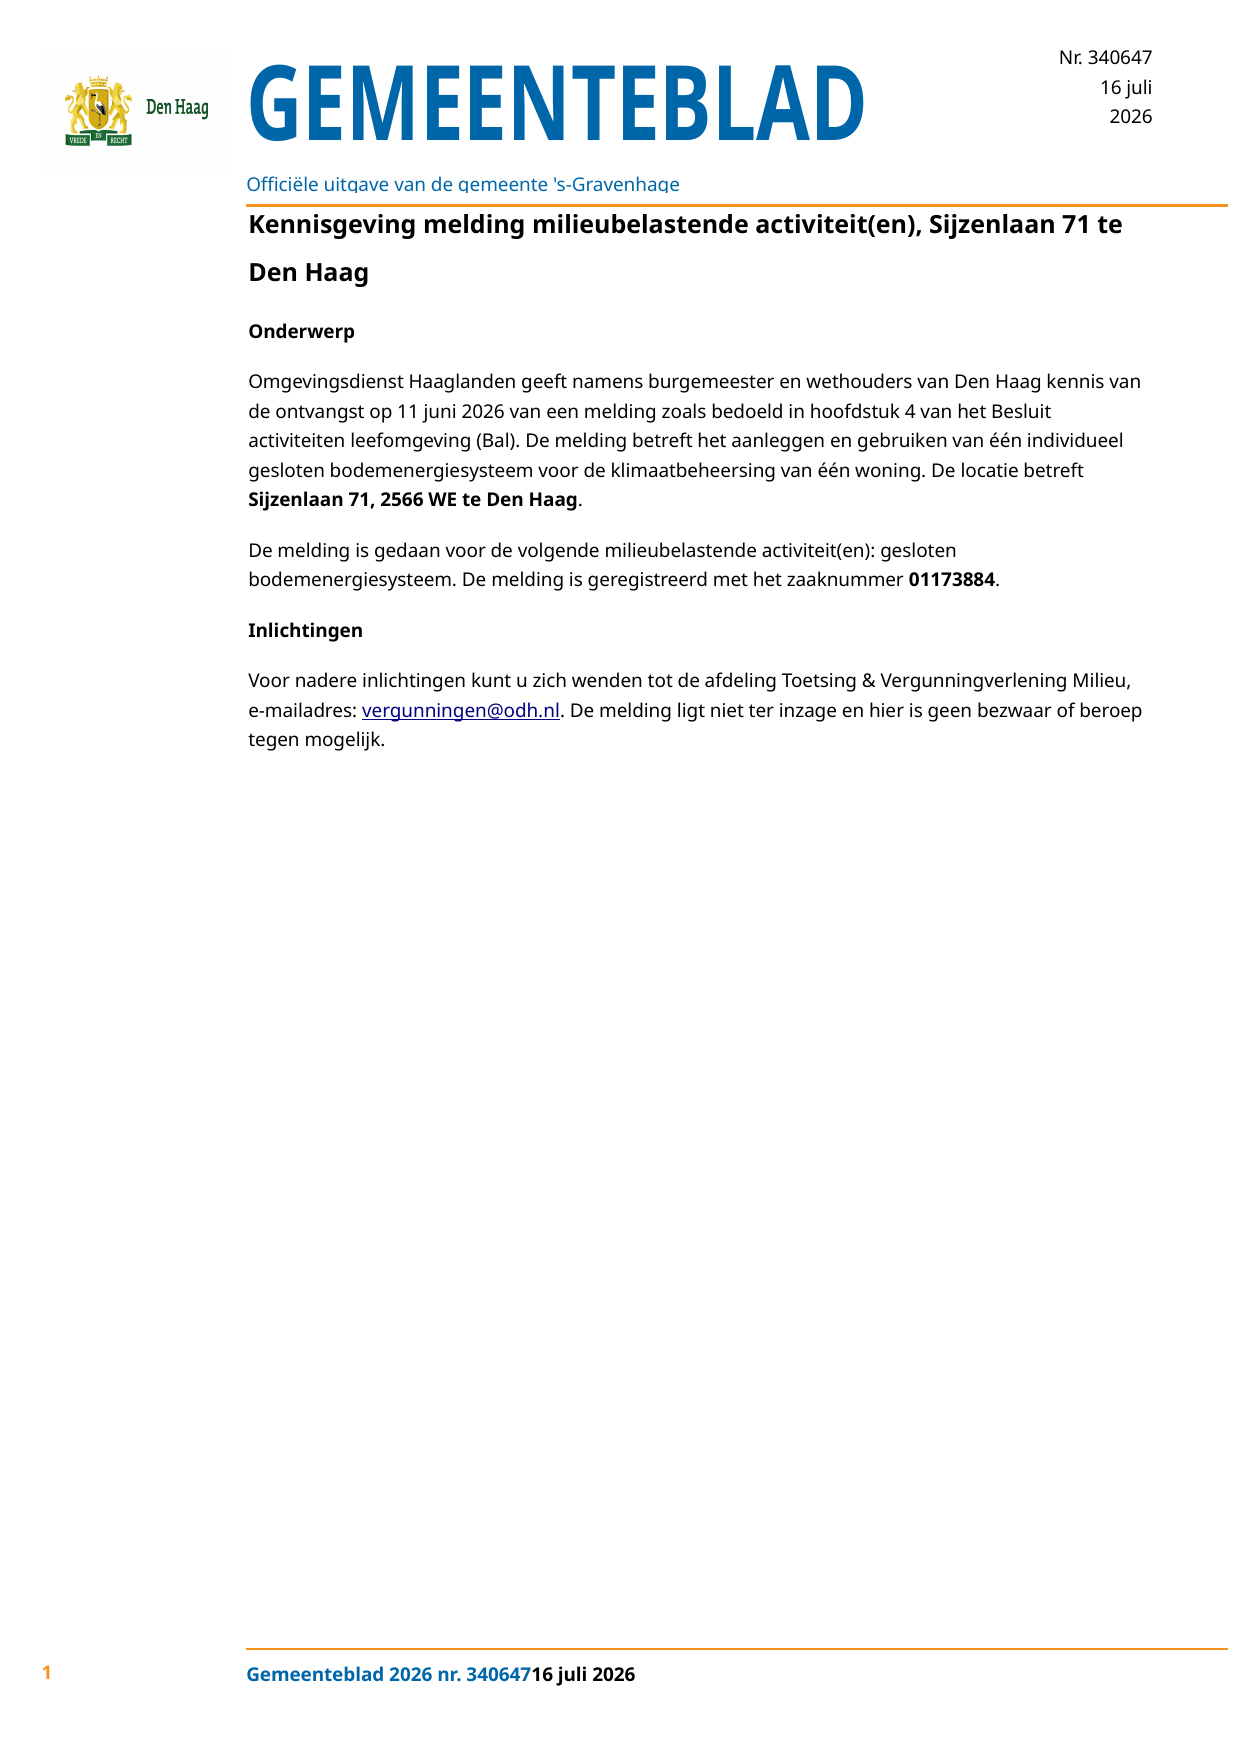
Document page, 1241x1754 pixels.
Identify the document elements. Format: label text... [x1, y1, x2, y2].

text Onderwerp [248, 318, 1152, 344]
text Omgevingsdienst Haaglanden geeft namens burgemeester en wethouders van Den Haag kennis van de ontvangst op 11 juni 2026 van een melding zoals bedoeld in hoofdstuk 4 van het Besluit activiteiten leefomgeving (Bal). De melding betreft het aanleggen en gebruiken van één individueel gesloten bodemenergiesysteem voor de klimaatbeheersing van één woning. De locatie betreft Sijzenlaan 71, 2566 WE te Den Haag. [248, 368, 1152, 512]
text Voor nadere inlichtingen kunt u zich wenden tot de afdeling Toetsing & Vergunningverlening Milieu, e-mailadres: vergunningen@odh.nl. De melding ligt niet ter inzage en hier is geen bezwaar of beroep tegen mogelijk. [248, 667, 1152, 752]
picture [41, 47, 231, 172]
text Kennisgeving melding milieubelastende activiteit(en), Sijzenlaan 71 te Den Haag [248, 207, 1152, 288]
text Inlichtingen [248, 617, 1152, 643]
text De melding is gedaan voor de volgende milieubelastende activiteit(en): gesloten bodemenergiesysteem. De melding is geregistreerd met het zaaknummer 01173884. [248, 537, 1152, 592]
